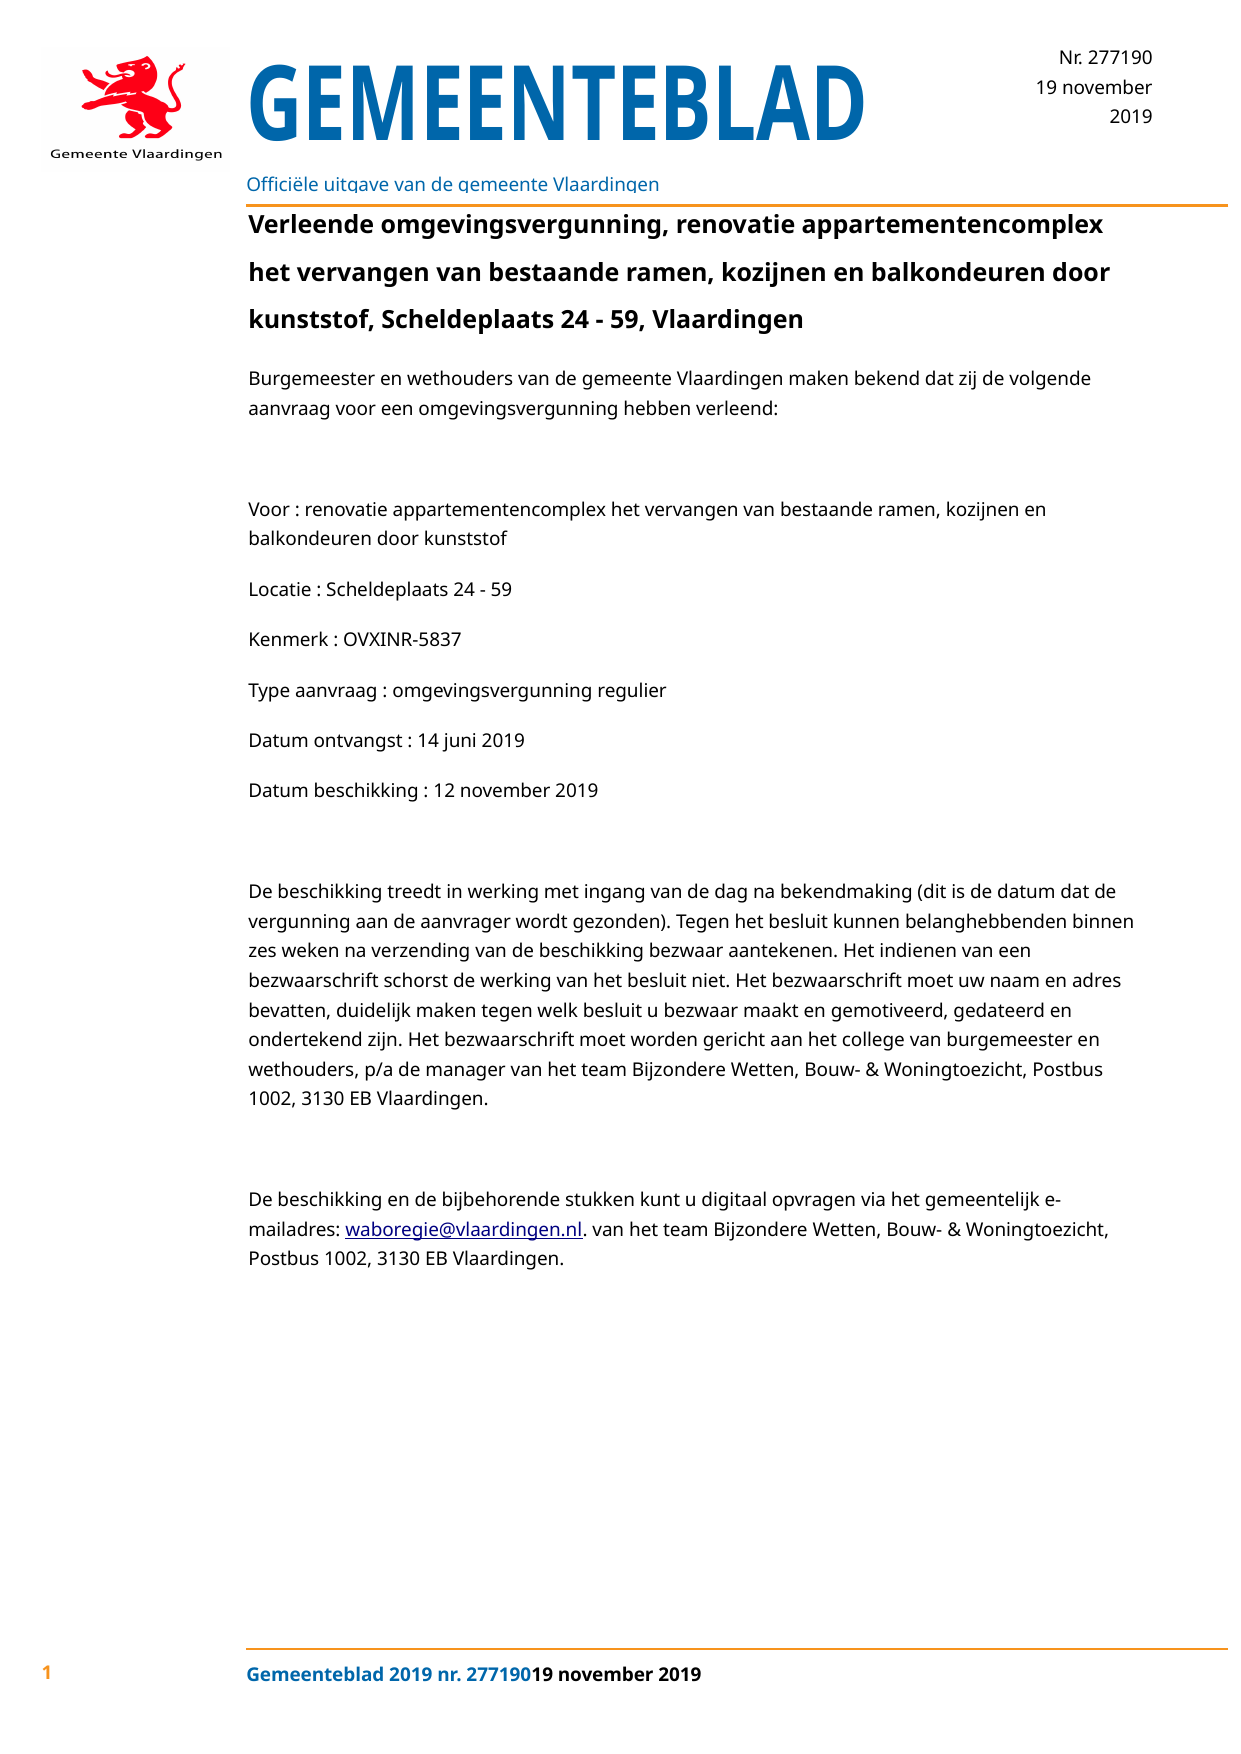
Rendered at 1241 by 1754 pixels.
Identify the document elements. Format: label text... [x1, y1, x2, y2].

text De beschikking treedt in werking met ingang van de dag na bekendmaking (dit is de datum dat de vergunning aan de aanvrager wordt gezonden). Tegen het besluit kunnen belanghebbenden binnen zes weken na verzending van de beschikking bezwaar aantekenen. Het indienen van een bezwaarschrift schorst de werking van het besluit niet. Het bezwaarschrift moet uw naam en adres bevatten, duidelijk maken tegen welk besluit u bezwaar maakt en gemotiveerd, gedateerd en ondertekend zijn. Het bezwaarschrift moet worden gericht aan het college van burgemeester en wethouders, p/a de manager van het team Bijzondere Wetten, Bouw- & Woningtoezicht, Postbus 1002, 3130 EB Vlaardingen. [248, 878, 1152, 1111]
text Locatie : Scheldeplaats 24 - 59 [248, 576, 1152, 602]
text Type aanvraag : omgevingsvergunning regulier [248, 677, 1152, 702]
text Burgemeester en wethouders van de gemeente Vlaardingen maken bekend dat zij de volgende aanvraag voor een omgevingsvergunning hebben verleend: [248, 366, 1152, 421]
text Kenmerk : OVXINR-5837 [248, 626, 1152, 652]
text Verleende omgevingsvergunning, renovatie appartementencomplex het vervangen van bestaande ramen, kozijnen en balkondeuren door kunststof, Scheldeplaats 24 - 59, Vlaardingen [248, 207, 1152, 336]
text Datum ontvangst : 14 juni 2019 [248, 727, 1152, 753]
text Datum beschikking : 12 november 2019 [248, 778, 1152, 803]
text De beschikking en de bijbehorende stukken kunt u digitaal opvragen via het gemeentelijk e-mailadres: waboregie@vlaardingen.nl. van het team Bijzondere Wetten, Bouw- & Woningtoezicht, Postbus 1002, 3130 EB Vlaardingen. [248, 1186, 1152, 1271]
picture [41, 47, 231, 172]
text Voor : renovatie appartementencomplex het vervangen van bestaande ramen, kozijnen en balkondeuren door kunststof [248, 496, 1152, 551]
